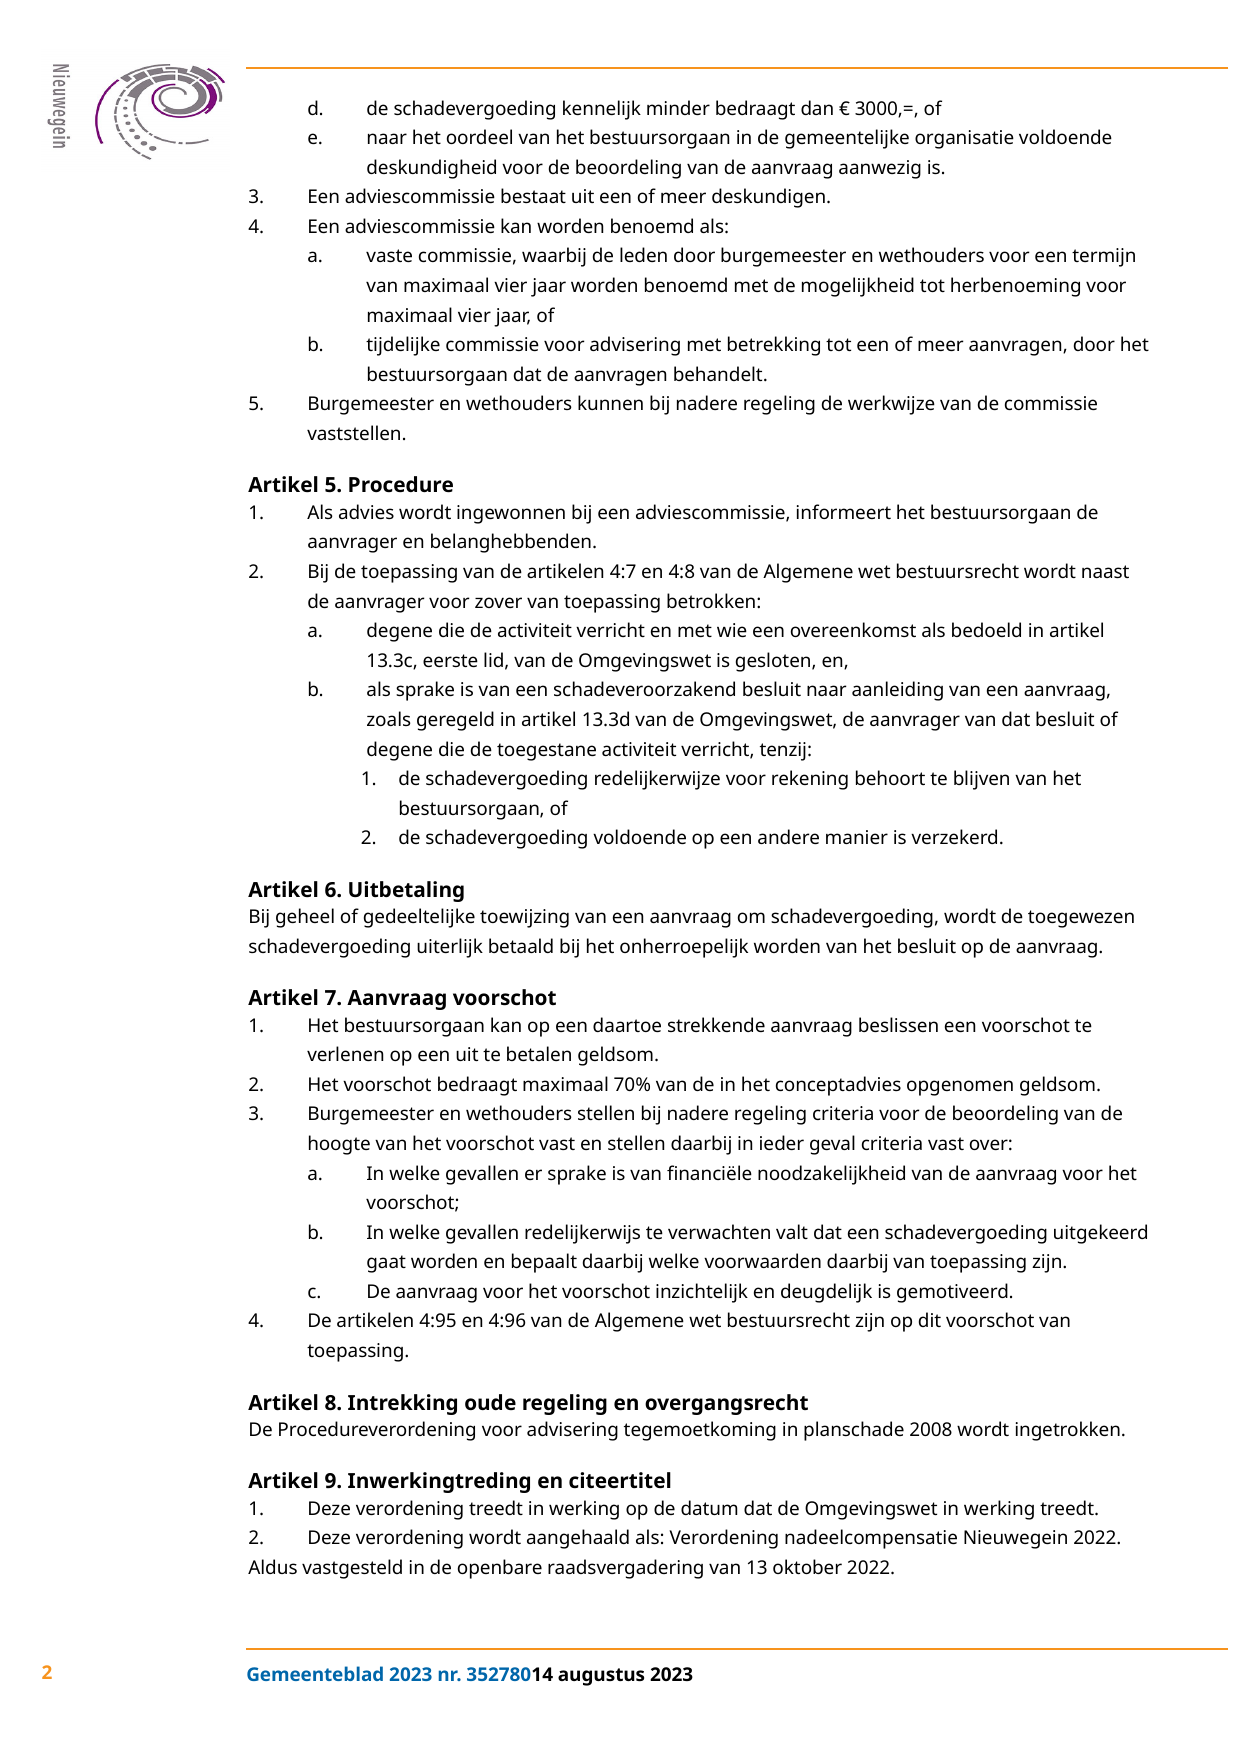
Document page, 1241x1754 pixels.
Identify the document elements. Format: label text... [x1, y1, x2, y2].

list Bij de toepassing van de artikelen 4:7 en 4:8 van de Algemene wet bestuursrecht wordt naast de aanvrager voor zover van toepassing betrokken: [248, 558, 1152, 613]
list de schadevergoeding voldoende op een andere manier is verzekerd. [361, 824, 1152, 850]
text Aldus vastgesteld in de openbare raadsvergadering van 13 oktober 2022. [248, 1554, 1152, 1580]
list vaste commissie, waarbij de leden door burgemeester en wethouders voor een termijn van maximaal vier jaar worden benoemd met de mogelijkheid tot herbenoeming voor maximaal vier jaar, of [307, 243, 1152, 328]
list de schadevergoeding redelijkerwijze voor rekening behoort te blijven van het bestuursorgaan, of [361, 765, 1152, 821]
list Deze verordening treedt in werking op de datum dat de Omgevingswet in werking treedt. [248, 1495, 1152, 1521]
list Het bestuursorgaan kan op een daartoe strekkende aanvraag beslissen een voorschot te verlenen op een uit te betalen geldsom. [248, 1012, 1152, 1067]
picture [41, 47, 231, 172]
list Deze verordening wordt aangehaald als: Verordening nadeelcompensatie Nieuwegein 2022. [248, 1524, 1152, 1550]
list Burgemeester en wethouders kunnen bij nadere regeling de werkwijze van de commissie vaststellen. [248, 391, 1152, 446]
list naar het oordeel van het bestuursorgaan in de gemeentelijke organisatie voldoende deskundigheid voor de beoordeling van de aanvraag aanwezig is. [307, 124, 1152, 180]
list de schadevergoeding kennelijk minder bedraagt dan € 3000,=, of [307, 95, 1152, 121]
list tijdelijke commissie voor advisering met betrekking tot een of meer aanvragen, door het bestuursorgaan dat de aanvragen behandelt. [307, 331, 1152, 387]
list Een adviescommissie bestaat uit een of meer deskundigen. [248, 183, 1152, 209]
list De aanvraag voor het voorschot inzichtelijk en deugdelijk is gemotiveerd. [307, 1278, 1152, 1304]
list degene die de activiteit verricht en met wie een overeenkomst als bedoeld in artikel 13.3c, eerste lid, van de Omgevingswet is gesloten, en, [307, 617, 1152, 673]
list Burgemeester en wethouders stellen bij nadere regeling criteria voor de beoordeling van de hoogte van het voorschot vast en stellen daarbij in ieder geval criteria vast over: [248, 1101, 1152, 1156]
text Artikel 7. Aanvraag voorschot [248, 983, 1152, 1012]
list In welke gevallen er sprake is van financiële noodzakelijkheid van de aanvraag voor het voorschot; [307, 1160, 1152, 1215]
text Artikel 9. Inwerkingtreding en citeertitel [248, 1466, 1152, 1495]
list Een adviescommissie kan worden benoemd als: [248, 213, 1152, 239]
text De Procedureverordening voor advisering tegemoetkoming in planschade 2008 wordt ingetrokken. [248, 1416, 1152, 1442]
list In welke gevallen redelijkerwijs te verwachten valt dat een schadevergoeding uitgekeerd gaat worden en bepaalt daarbij welke voorwaarden daarbij van toepassing zijn. [307, 1219, 1152, 1274]
text Artikel 6. Uitbetaling [248, 875, 1152, 903]
list als sprake is van een schadeveroorzakend besluit naar aanleiding van een aanvraag, zoals geregeld in artikel 13.3d van de Omgevingswet, de aanvrager van dat besluit of degene die de toegestane activiteit verricht, tenzij: [307, 677, 1152, 761]
text Artikel 8. Intrekking oude regeling en overgangsrecht [248, 1388, 1152, 1416]
list Het voorschot bedraagt maximaal 70% van de in het conceptadvies opgenomen geldsom. [248, 1071, 1152, 1097]
text Bij geheel of gedeeltelijke toewijzing van een aanvraag om schadevergoeding, wordt de toegewezen schadevergoeding uiterlijk betaald bij het onherroepelijk worden van het besluit op de aanvraag. [248, 903, 1152, 959]
text Artikel 5. Procedure [248, 471, 1152, 499]
list Als advies wordt ingewonnen bij een adviescommissie, informeert het bestuursorgaan de aanvrager en belanghebbenden. [248, 499, 1152, 554]
list De artikelen 4:95 en 4:96 van de Algemene wet bestuursrecht zijn op dit voorschot van toepassing. [248, 1308, 1152, 1363]
